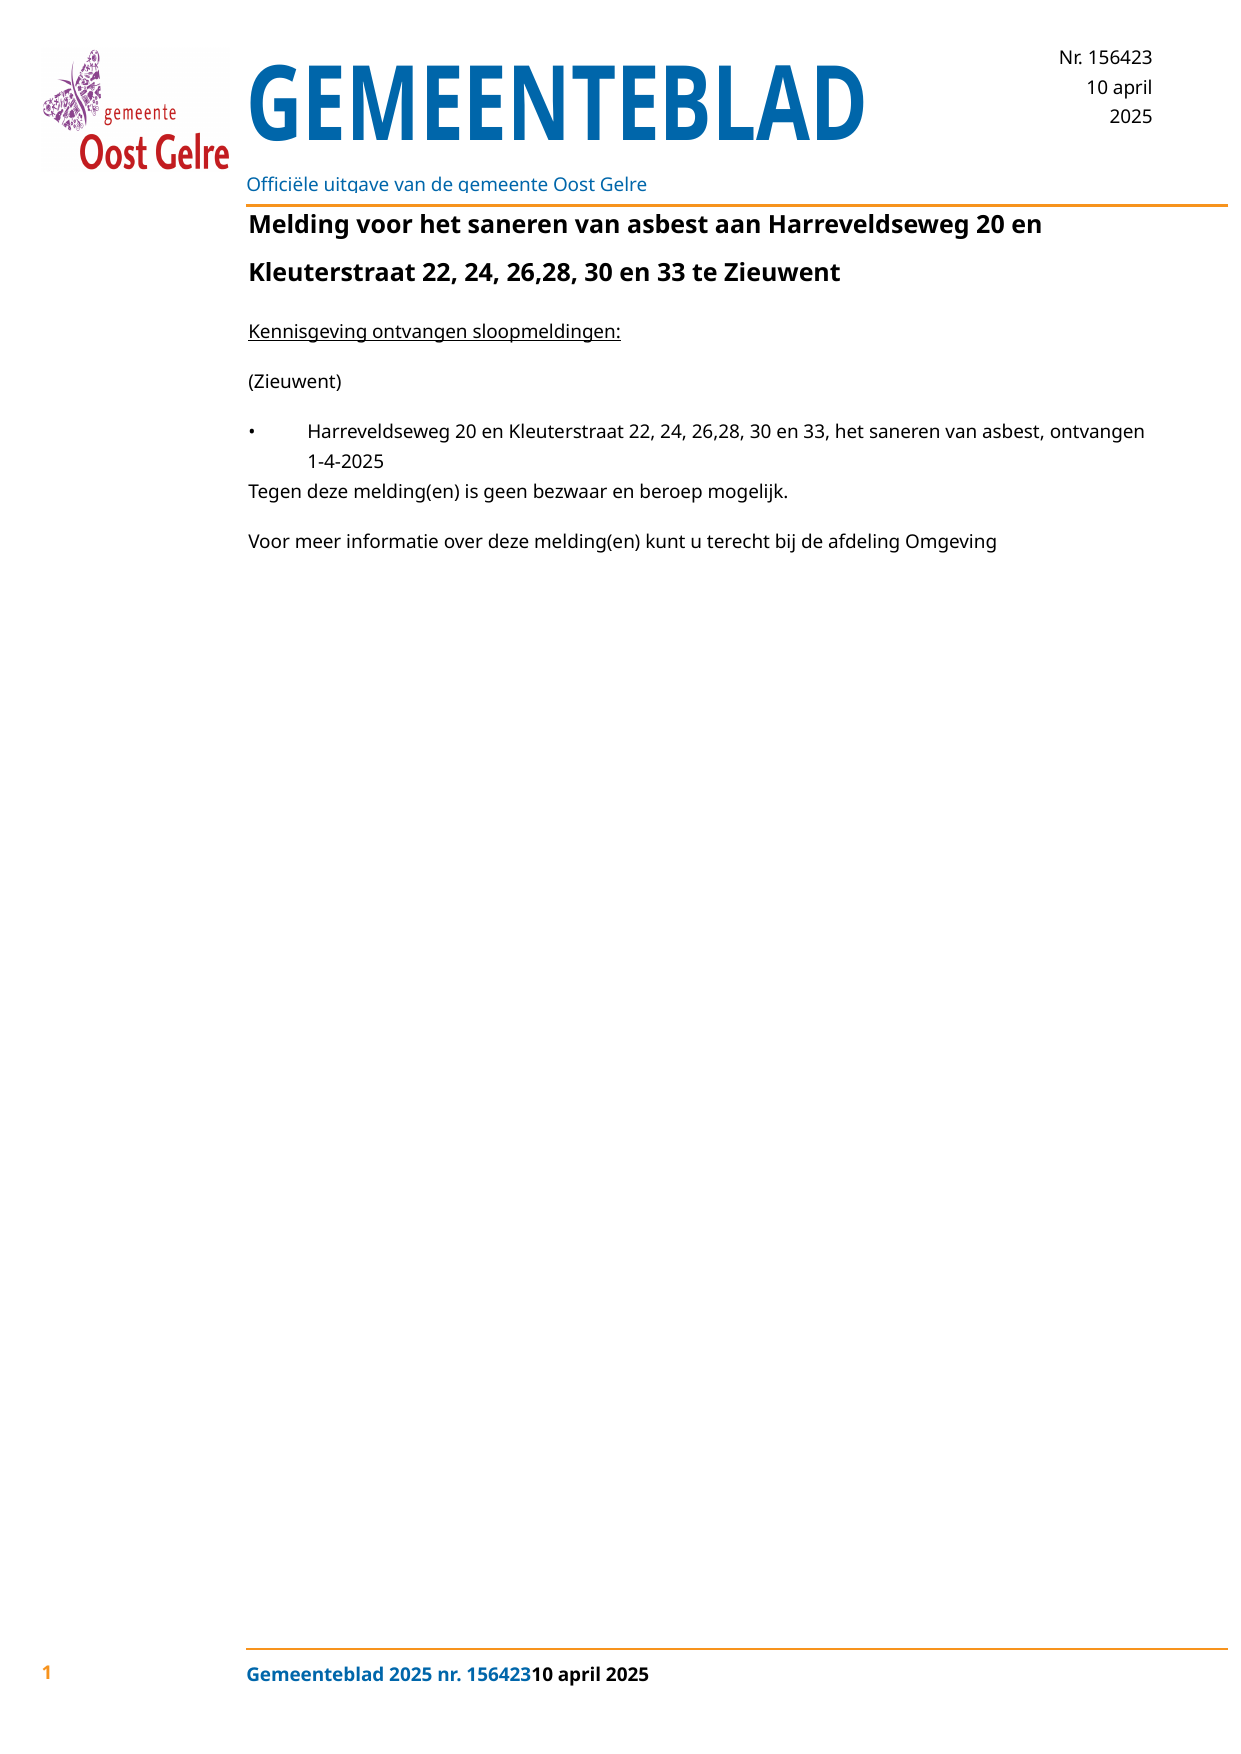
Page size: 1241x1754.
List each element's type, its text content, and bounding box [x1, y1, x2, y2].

text Tegen deze melding(en) is geen bezwaar en beroep mogelijk. [248, 478, 1152, 504]
picture [41, 47, 231, 172]
text (Zieuwent) [248, 368, 1152, 394]
text Kennisgeving ontvangen sloopmeldingen: [248, 318, 1152, 344]
text Melding voor het saneren van asbest aan Harreveldseweg 20 en Kleuterstraat 22, 24, 26,28, 30 en 33 te Zieuwent [248, 207, 1152, 288]
text Voor meer informatie over deze melding(en) kunt u terecht bij de afdeling Omgeving [248, 528, 1152, 554]
list Harreveldseweg 20 en Kleuterstraat 22, 24, 26,28, 30 en 33, het saneren van asbest, ontvangen 1-4-2025 [248, 419, 1152, 474]
